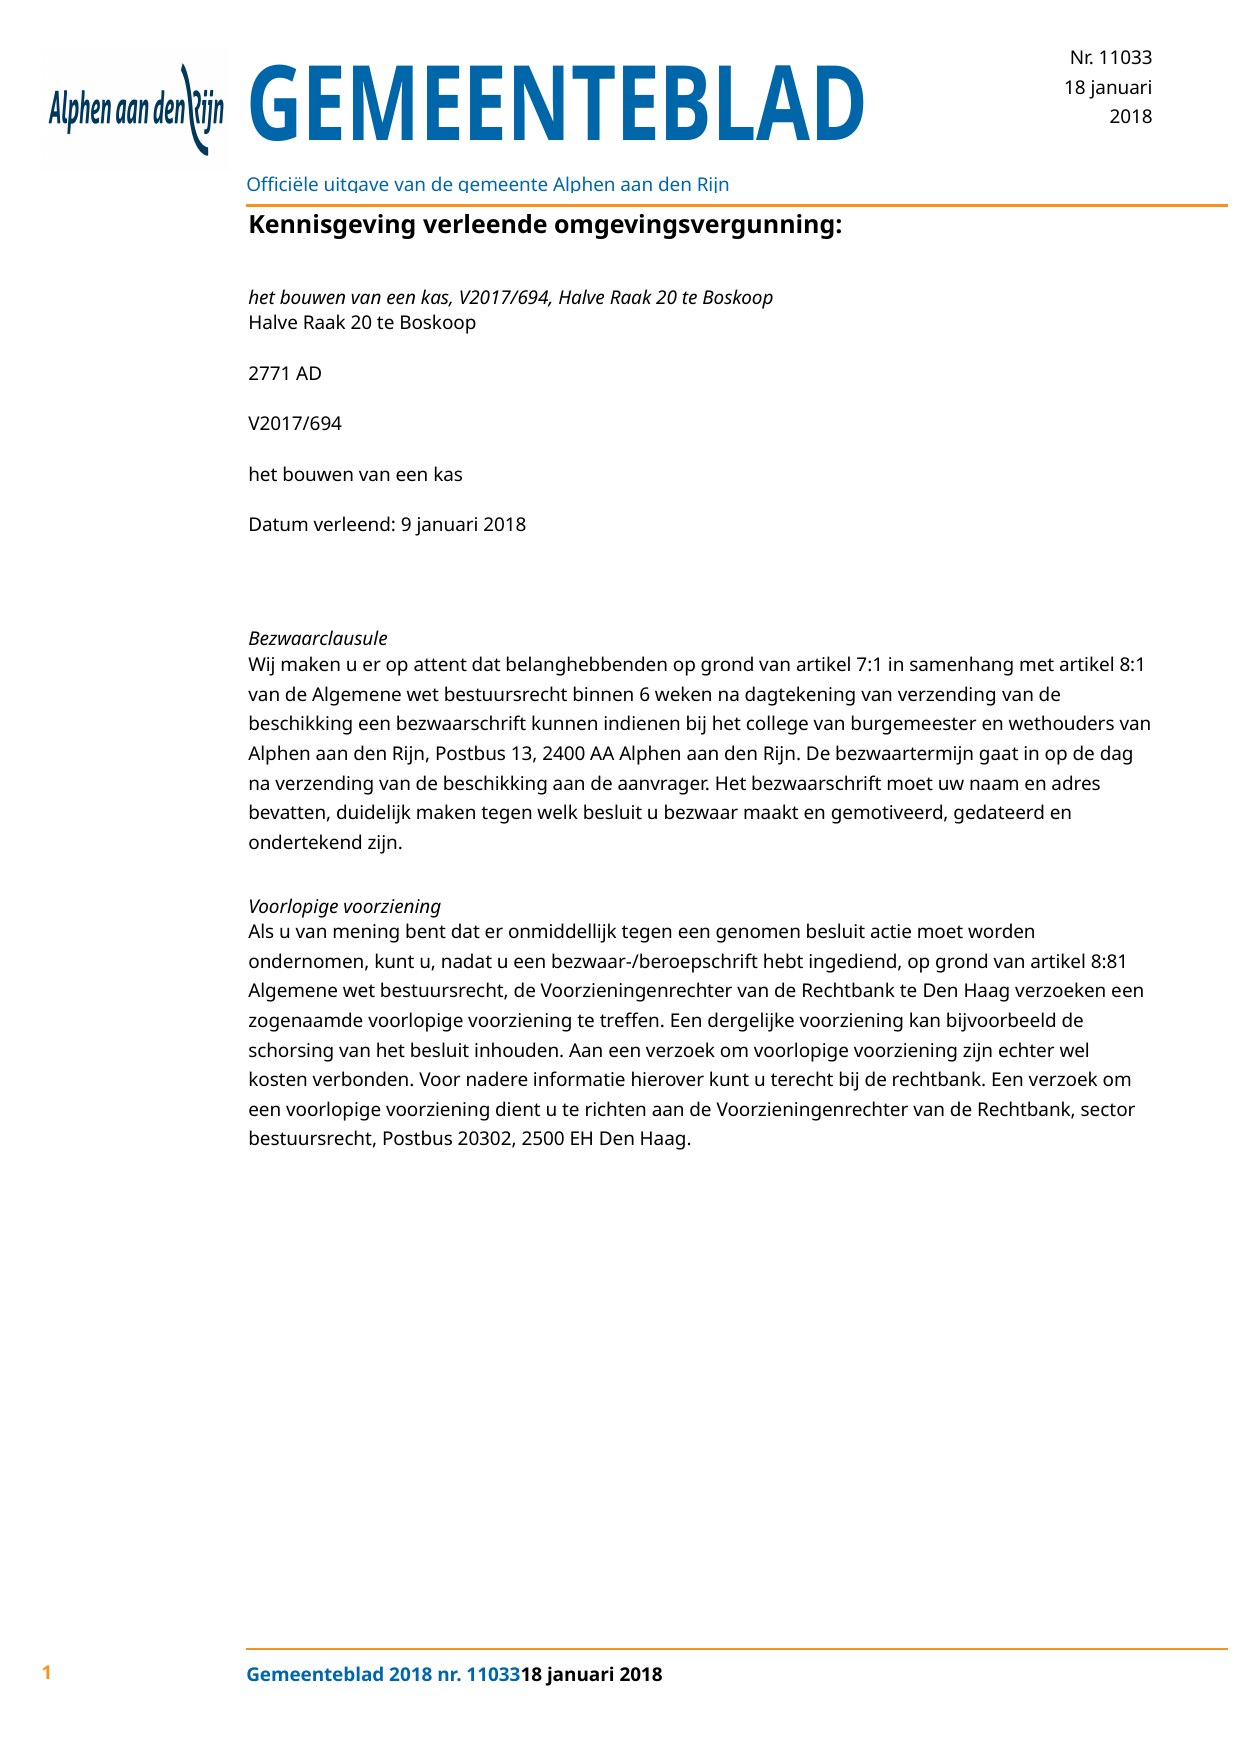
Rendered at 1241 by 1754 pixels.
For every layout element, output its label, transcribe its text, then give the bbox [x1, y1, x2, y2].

text Datum verleend: 9 januari 2018 [248, 511, 1152, 537]
text Als u van mening bent dat er onmiddellijk tegen een genomen besluit actie moet worden ondernomen, kunt u, nadat u een bezwaar-/beroepschrift hebt ingediend, op grond van artikel 8:81 Algemene wet bestuursrecht, de Voorzieningenrechter van de Rechtbank te Den Haag verzoeken een zogenaamde voorlopige voorziening te treffen. Een dergelijke voorziening kan bijvoorbeeld de schorsing van het besluit inhouden. Aan een verzoek om voorlopige voorziening zijn echter wel kosten verbonden. Voor nadere informatie hierover kunt u terecht bij de rechtbank. Een verzoek om een voorlopige voorziening dient u te richten aan de Voorzieningenrechter van de Rechtbank, sector bestuursrecht, Postbus 20302, 2500 EH Den Haag. [248, 918, 1152, 1151]
text het bouwen van een kas, V2017/694, Halve Raak 20 te Boskoop [248, 284, 1152, 309]
text Halve Raak 20 te Boskoop [248, 309, 1152, 335]
picture [41, 47, 231, 172]
text Wij maken u er op attent dat belanghebbenden op grond van artikel 7:1 in samenhang met artikel 8:1 van de Algemene wet bestuursrecht binnen 6 weken na dagtekening van verzending van de beschikking een bezwaarschrift kunnen indienen bij het college van burgemeester en wethouders van Alphen aan den Rijn, Postbus 13, 2400 AA Alphen aan den Rijn. De bezwaartermijn gaat in op de dag na verzending van de beschikking aan de aanvrager. Het bezwaarschrift moet uw naam en adres bevatten, duidelijk maken tegen welk besluit u bezwaar maakt en gemotiveerd, gedateerd en ondertekend zijn. [248, 651, 1152, 854]
text het bouwen van een kas [248, 461, 1152, 487]
text Voorlopige voorziening [248, 893, 1152, 918]
text Bezwaarclausule [248, 626, 1152, 651]
text V2017/694 [248, 410, 1152, 436]
text 2771 AD [248, 360, 1152, 386]
text Kennisgeving verleende omgevingsvergunning: [248, 207, 1152, 241]
